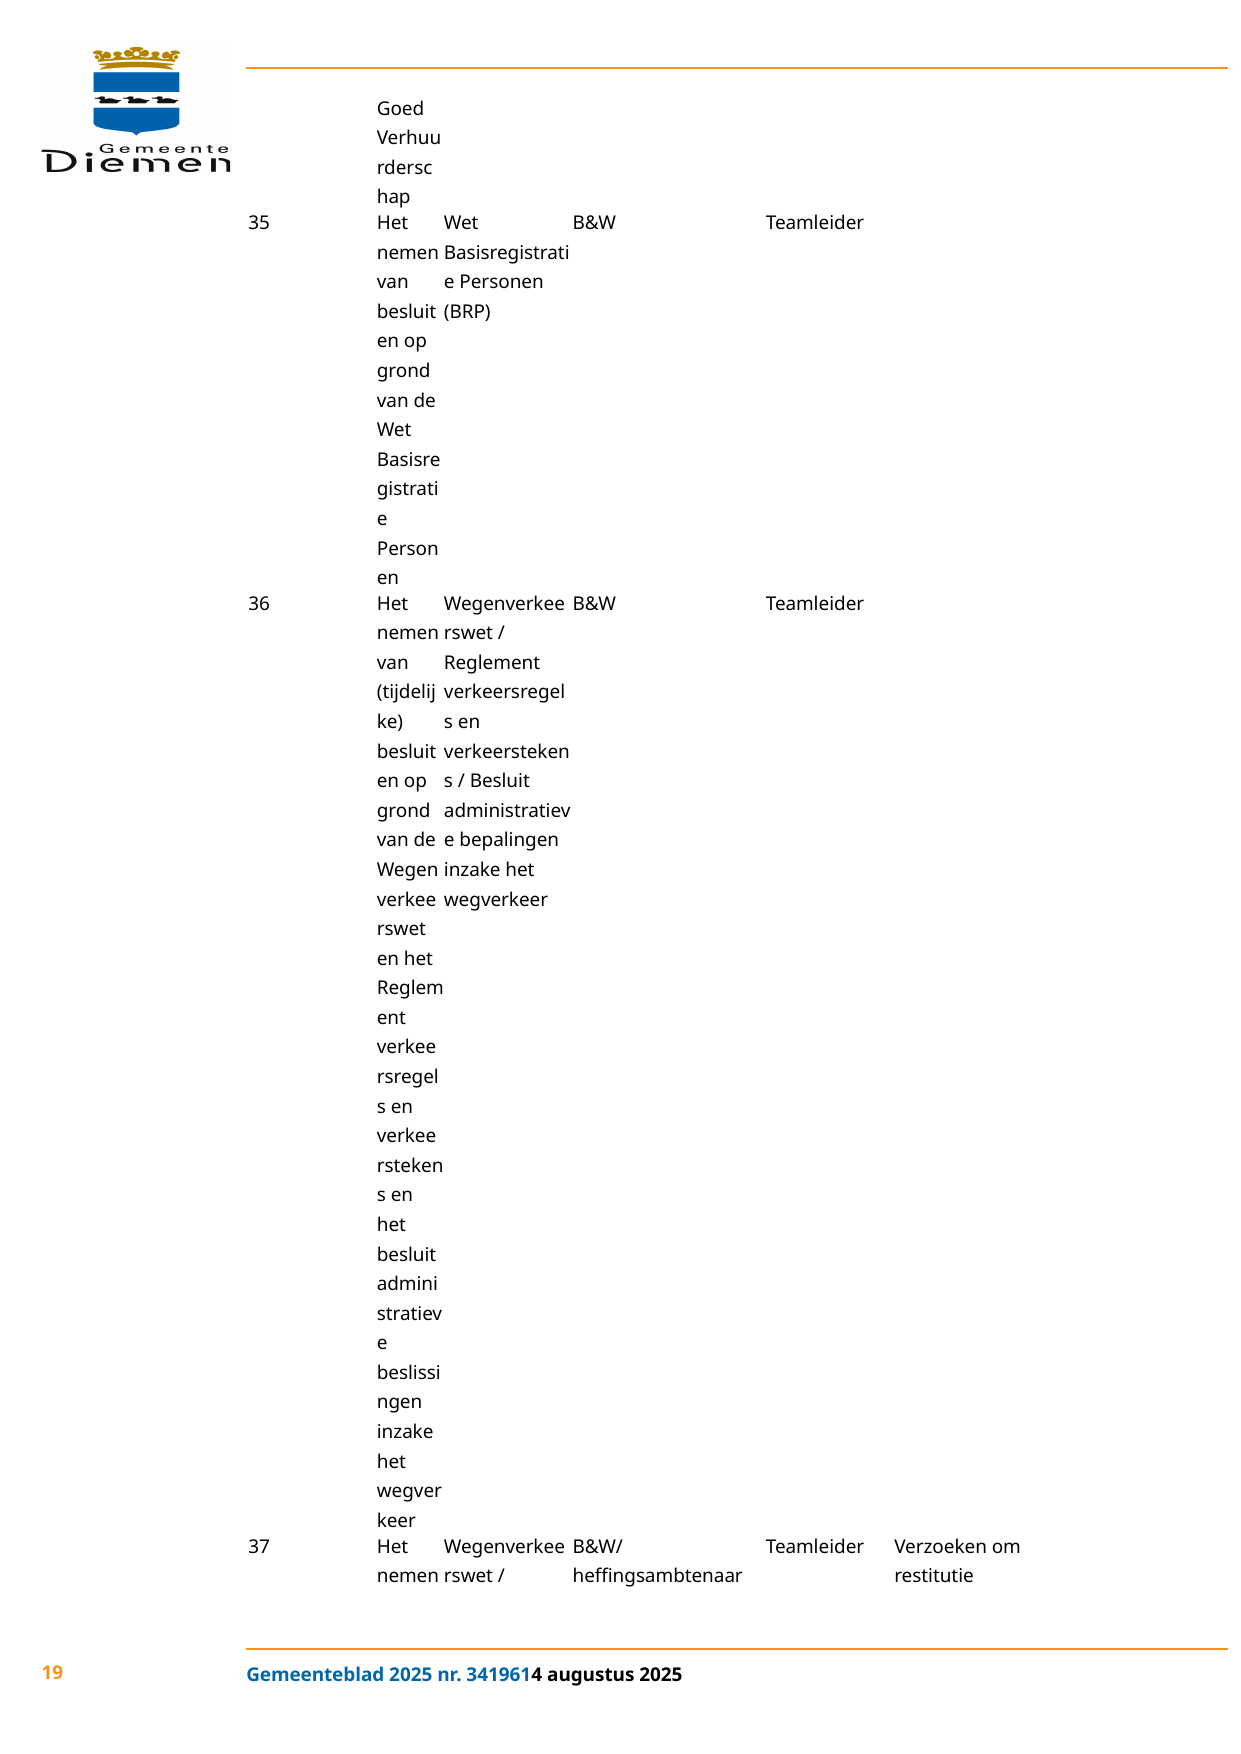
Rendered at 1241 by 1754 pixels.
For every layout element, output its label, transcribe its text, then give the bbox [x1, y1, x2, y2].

table_cell [312, 95, 377, 209]
table_cell [1023, 209, 1152, 590]
table_cell Het nemen van besluiten op grond van de Wet Basisregistratie Personen [377, 209, 444, 590]
table_cell [1023, 590, 1152, 1533]
table_cell Verzoeken om restitutie [894, 1533, 1023, 1588]
table_cell Teamleider [766, 209, 894, 590]
table_cell [312, 1533, 377, 1588]
table_cell [312, 590, 377, 1533]
table_cell [1023, 1533, 1152, 1588]
table_cell Teamleider [766, 1533, 894, 1588]
table_cell B&W [573, 209, 766, 590]
table_cell Wet Basisregistratie Personen (BRP) [444, 209, 572, 590]
table_cell [894, 590, 1023, 1533]
table_cell [894, 209, 1023, 590]
table_cell 36 [248, 590, 312, 1533]
table_cell 35 [248, 209, 312, 590]
table_cell [766, 95, 894, 209]
picture [41, 47, 231, 172]
table_cell 37 [248, 1533, 312, 1588]
table_cell Wegenverkeerswet / Reglement verkeersregels en verkeerstekens / Besluit administratieve bepalingen inzake het wegverkeer [444, 590, 572, 1533]
table_cell Het nemen van (tijdelijke) besluiten op grond van de Wegenverkeerswet en het Reglement verkeersregels en verkeerstekens en het besluit administratieve beslissingen inzake het wegverkeer [377, 590, 444, 1533]
table_cell [1023, 95, 1152, 209]
table_cell B&W/ heffingsambtenaar [573, 1533, 766, 1588]
table_cell [444, 95, 572, 209]
table_cell Het nemen [377, 1533, 444, 1588]
table_cell Teamleider [766, 590, 894, 1533]
table_cell [312, 209, 377, 590]
table_cell Wegenverkeerswet / [444, 1533, 572, 1588]
table_cell [894, 95, 1023, 209]
table_cell Goed Verhuurderschap [377, 95, 444, 209]
table_cell [573, 95, 766, 209]
table_cell B&W [573, 590, 766, 1533]
table_cell [248, 95, 312, 209]
